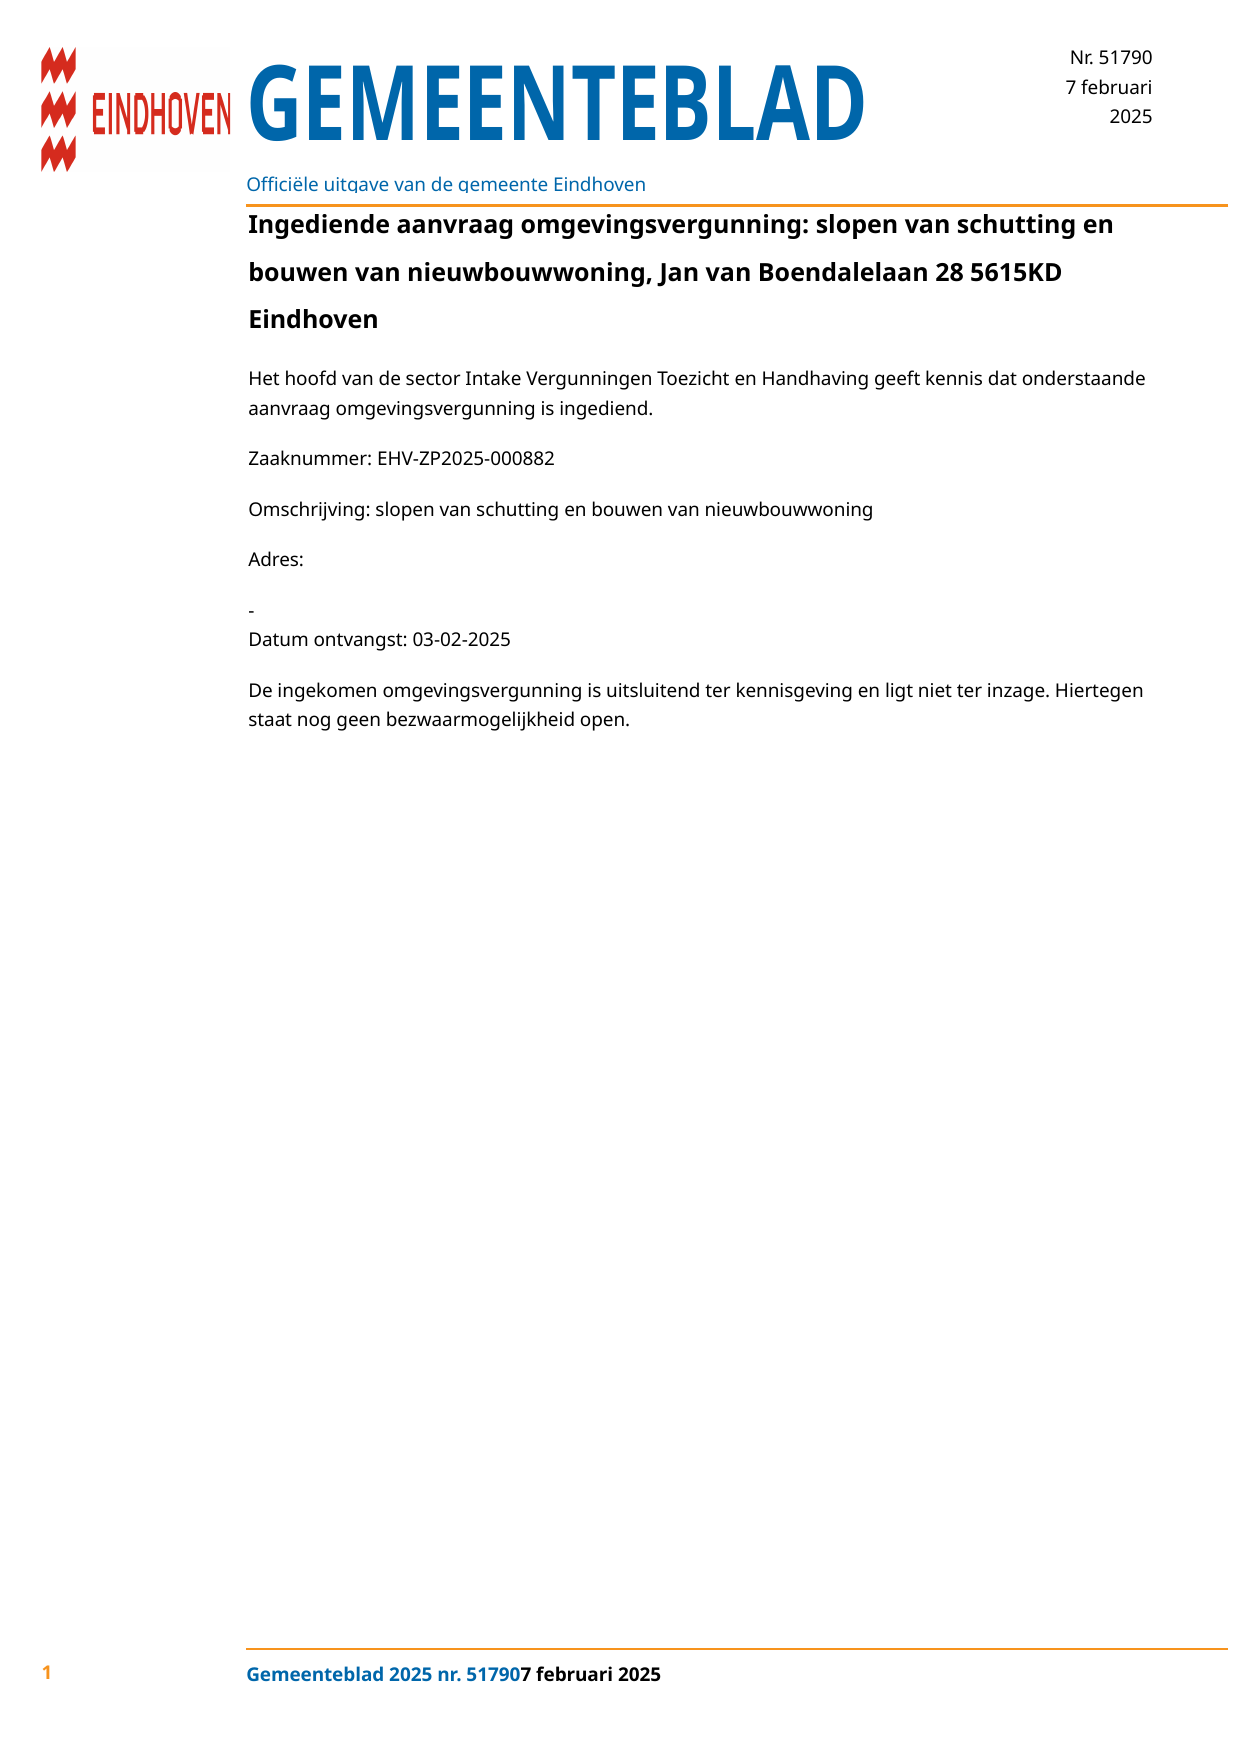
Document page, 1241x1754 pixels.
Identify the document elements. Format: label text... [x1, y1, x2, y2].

text Ingediende aanvraag omgevingsvergunning: slopen van schutting en bouwen van nieuwbouwwoning, Jan van Boendalelaan 28 5615KD Eindhoven [248, 207, 1152, 336]
text De ingekomen omgevingsvergunning is uitsluitend ter kennisgeving en ligt niet ter inzage. Hiertegen staat nog geen bezwaarmogelijkheid open. [248, 677, 1152, 732]
picture [41, 47, 231, 172]
text Het hoofd van de sector Intake Vergunningen Toezicht en Handhaving geeft kennis dat onderstaande aanvraag omgevingsvergunning is ingediend. [248, 366, 1152, 421]
text Adres: [248, 546, 1152, 572]
text Omschrijving: slopen van schutting en bouwen van nieuwbouwwoning [248, 496, 1152, 522]
text Zaaknummer: EHV-ZP2025-000882 [248, 446, 1152, 471]
text Datum ontvangst: 03-02-2025 [248, 626, 1152, 652]
